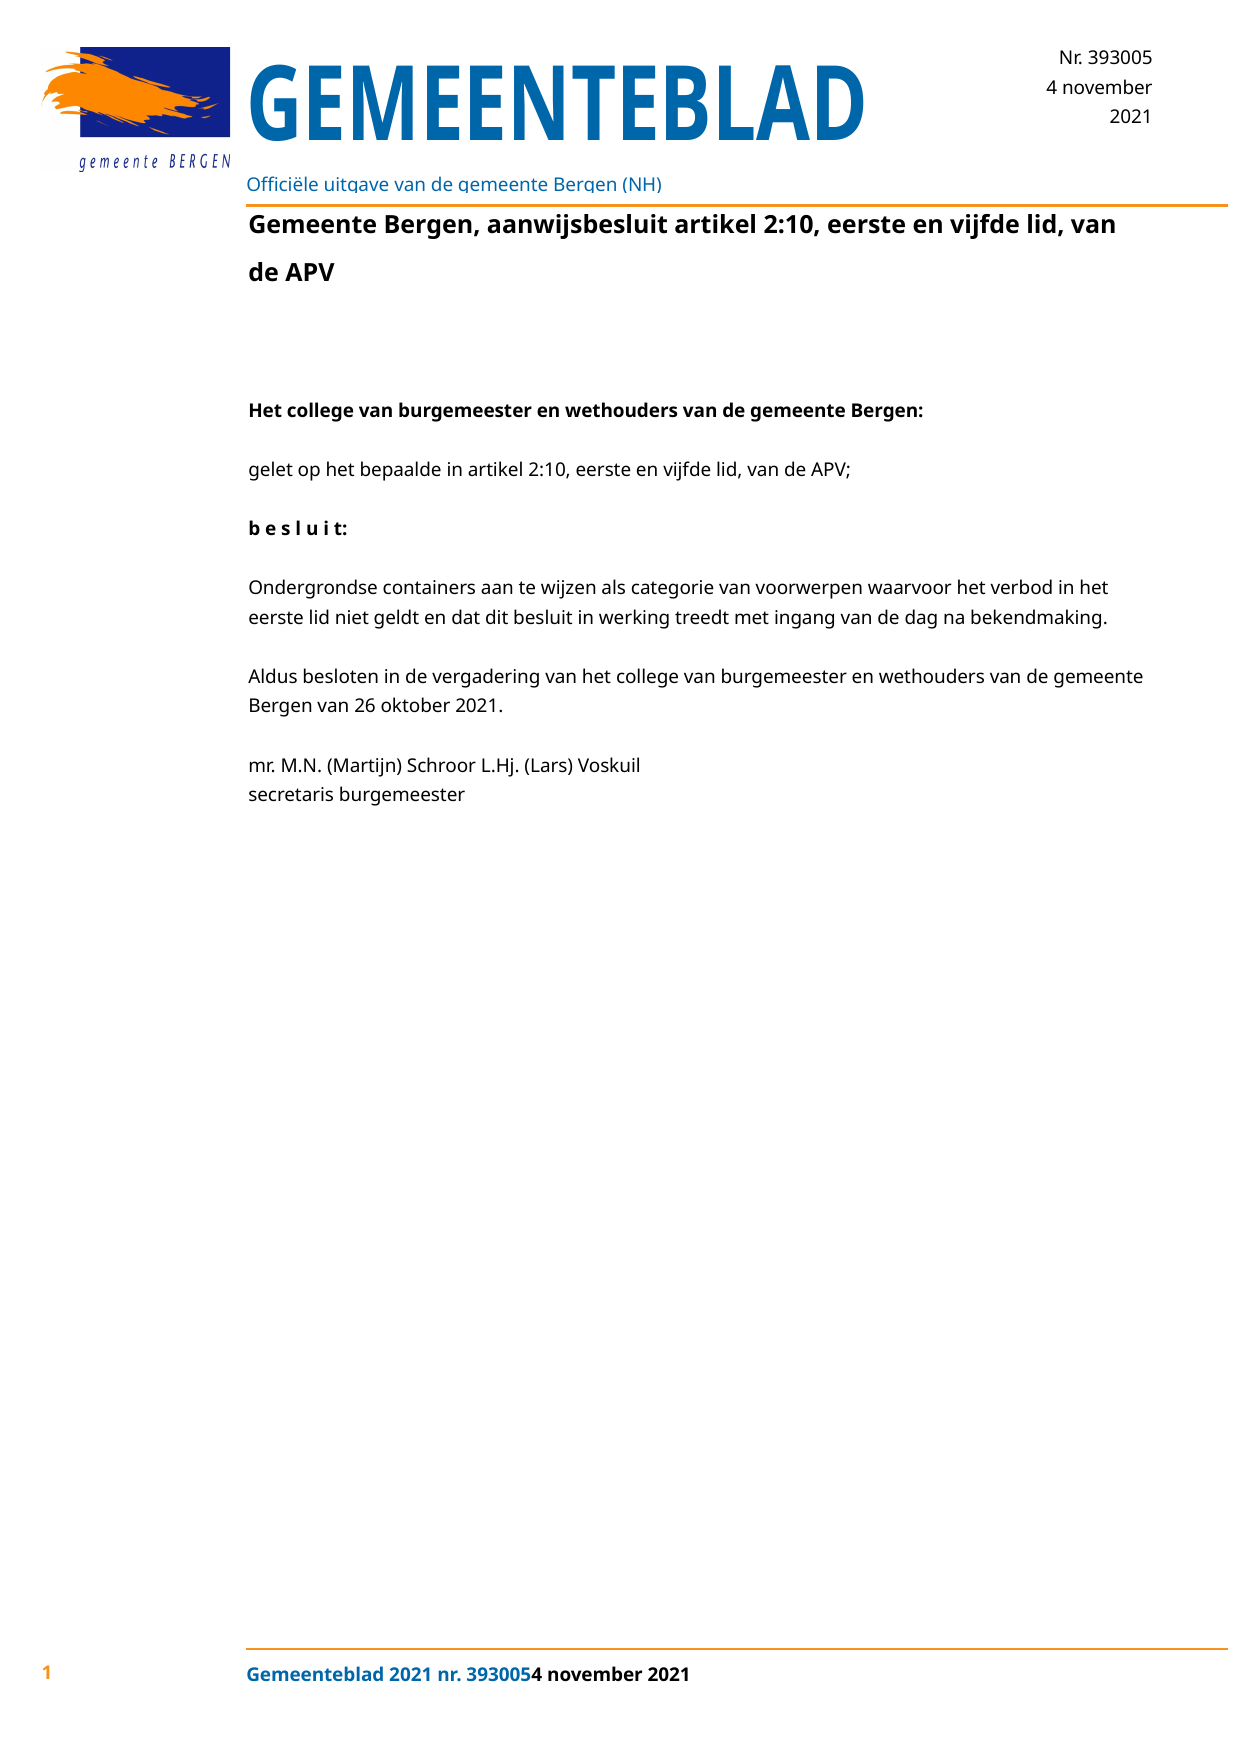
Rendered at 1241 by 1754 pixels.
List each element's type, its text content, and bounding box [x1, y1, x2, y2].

picture [41, 47, 231, 172]
text b e s l u i t: [248, 515, 1152, 541]
text secretaris burgemeester [248, 781, 1152, 807]
text gelet op het bepaalde in artikel 2:10, eerste en vijfde lid, van de APV; [248, 456, 1152, 482]
text Aldus besloten in de vergadering van het college van burgemeester en wethouders van de gemeente Bergen van 26 oktober 2021. [248, 663, 1152, 718]
text mr. M.N. (Martijn) Schroor L.Hj. (Lars) Voskuil [248, 752, 1152, 777]
text Gemeente Bergen, aanwijsbesluit artikel 2:10, eerste en vijfde lid, van de APV [248, 207, 1152, 288]
text Ondergrondse containers aan te wijzen als categorie van voorwerpen waarvoor het verbod in het eerste lid niet geldt en dat dit besluit in werking treedt met ingang van de dag na bekendmaking. [248, 574, 1152, 629]
text Het college van burgemeester en wethouders van de gemeente Bergen: [248, 397, 1152, 422]
